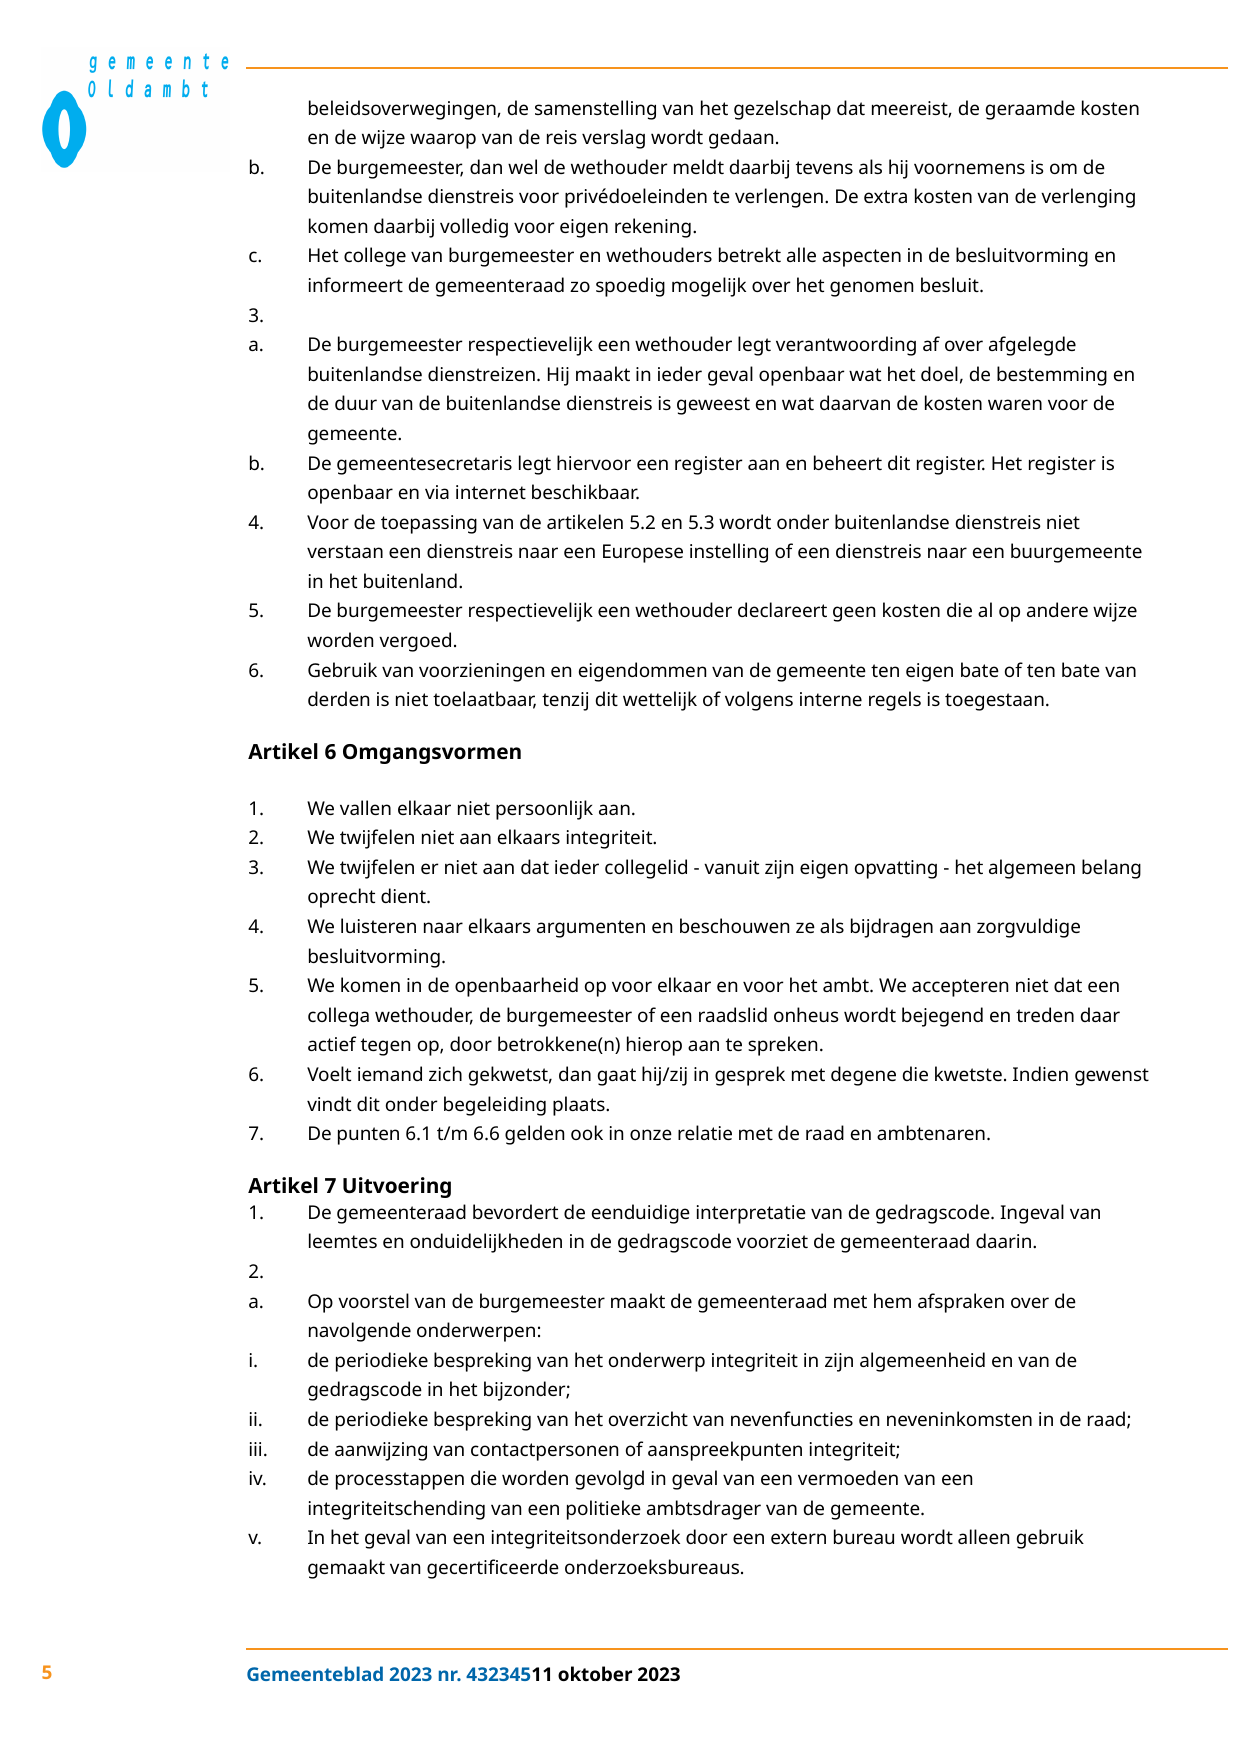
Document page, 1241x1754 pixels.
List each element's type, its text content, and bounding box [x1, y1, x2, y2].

list Op voorstel van de burgemeester maakt de gemeenteraad met hem afspraken over de navolgende onderwerpen: [248, 1288, 1152, 1343]
list We twijfelen er niet aan dat ieder collegelid - vanuit zijn eigen opvatting - het algemeen belang oprecht dient. [248, 854, 1152, 909]
list De burgemeester, dan wel de wethouder meldt daarbij tevens als hij voornemens is om de buitenlandse dienstreis voor privédoeleinden te verlengen. De extra kosten van de verlenging komen daarbij volledig voor eigen rekening. [248, 154, 1152, 239]
list Gebruik van voorzieningen en eigendommen van de gemeente ten eigen bate of ten bate van derden is niet toelaatbaar, tenzij dit wettelijk of volgens interne regels is toegestaan. [248, 657, 1152, 712]
picture [41, 47, 231, 172]
list beleidsoverwegingen, de samenstelling van het gezelschap dat meereist, de geraamde kosten en de wijze waarop van de reis verslag wordt gedaan. [248, 95, 1152, 150]
list We twijfelen niet aan elkaars integriteit. [248, 824, 1152, 850]
list Voor de toepassing van de artikelen 5.2 en 5.3 wordt onder buitenlandse dienstreis niet verstaan een dienstreis naar een Europese instelling of een dienstreis naar een buurgemeente in het buitenland. [248, 509, 1152, 594]
text Artikel 6 Omgangsvormen [248, 737, 1152, 765]
list Het college van burgemeester en wethouders betrekt alle aspecten in de besluitvorming en informeert de gemeenteraad zo spoedig mogelijk over het genomen besluit. [248, 243, 1152, 298]
list De gemeentesecretaris legt hiervoor een register aan en beheert dit register. Het register is openbaar en via internet beschikbaar. [248, 450, 1152, 505]
list In het geval van een integriteitsonderzoek door een extern bureau wordt alleen gebruik gemaakt van gecertificeerde onderzoeksbureaus. [248, 1524, 1152, 1580]
list We vallen elkaar niet persoonlijk aan. [248, 795, 1152, 821]
list De burgemeester respectievelijk een wethouder declareert geen kosten die al op andere wijze worden vergoed. [248, 598, 1152, 653]
list de periodieke bespreking van het overzicht van nevenfuncties en neveninkomsten in de raad; [248, 1406, 1152, 1432]
list de aanwijzing van contactpersonen of aanspreekpunten integriteit; [248, 1436, 1152, 1462]
list de periodieke bespreking van het onderwerp integriteit in zijn algemeenheid en van de gedragscode in het bijzonder; [248, 1347, 1152, 1402]
list Voelt iemand zich gekwetst, dan gaat hij/zij in gesprek met degene die kwetste. Indien gewenst vindt dit onder begeleiding plaats. [248, 1061, 1152, 1116]
list de processtappen die worden gevolgd in geval van een vermoeden van een integriteitschending van een politieke ambtsdrager van de gemeente. [248, 1465, 1152, 1521]
list De gemeenteraad bevordert de eenduidige interpretatie van de gedragscode. Ingeval van leemtes en onduidelijkheden in de gedragscode voorziet de gemeenteraad daarin. [248, 1199, 1152, 1254]
text Artikel 7 Uitvoering [248, 1171, 1152, 1199]
list De punten 6.1 t/m 6.6 gelden ook in onze relatie met de raad en ambtenaren. [248, 1120, 1152, 1146]
list De burgemeester respectievelijk een wethouder legt verantwoording af over afgelegde buitenlandse dienstreizen. Hij maakt in ieder geval openbaar wat het doel, de bestemming en de duur van de buitenlandse dienstreis is geweest en wat daarvan de kosten waren voor de gemeente. [248, 331, 1152, 446]
list We komen in de openbaarheid op voor elkaar en voor het ambt. We accepteren niet dat een collega wethouder, de burgemeester of een raadslid onheus wordt bejegend en treden daar actief tegen op, door betrokkene(n) hierop aan te spreken. [248, 972, 1152, 1057]
list We luisteren naar elkaars argumenten en beschouwen ze als bijdragen aan zorgvuldige besluitvorming. [248, 913, 1152, 968]
